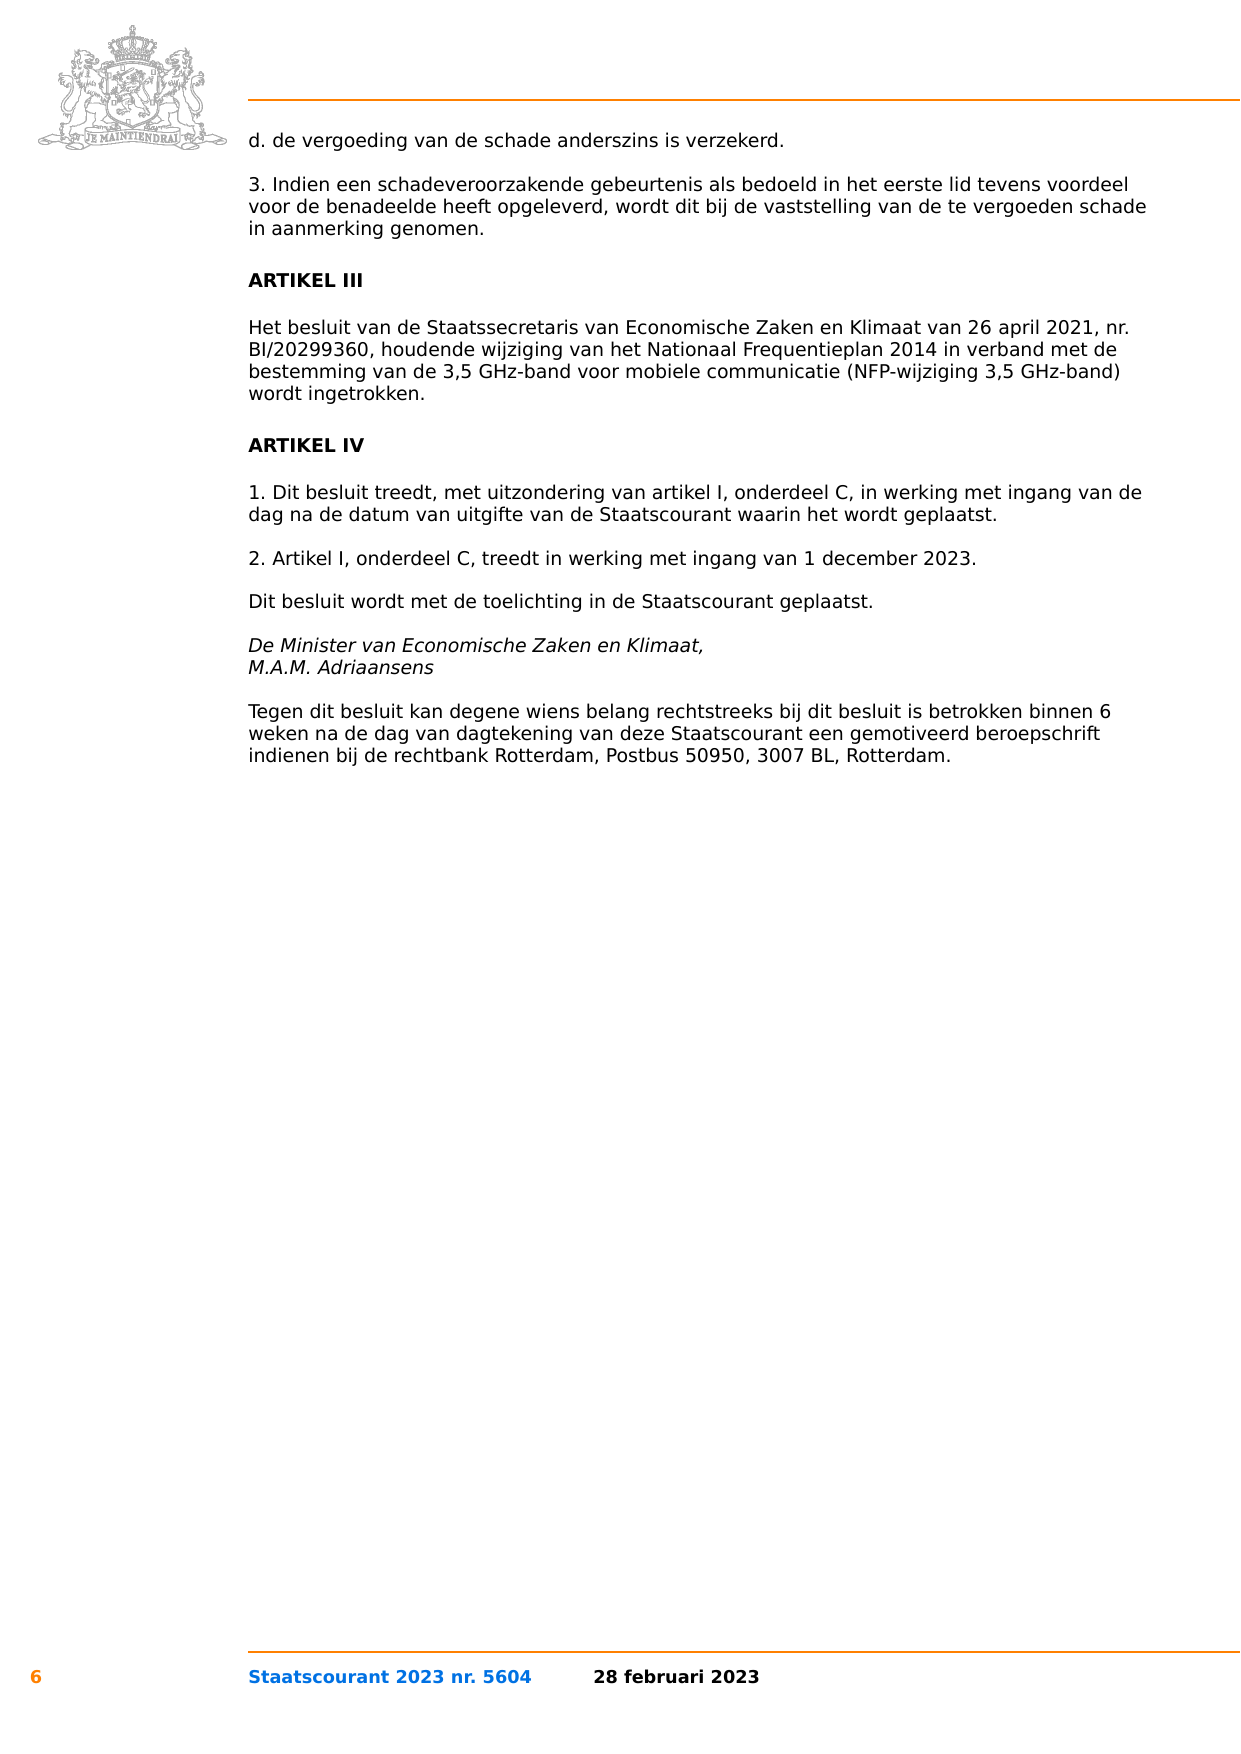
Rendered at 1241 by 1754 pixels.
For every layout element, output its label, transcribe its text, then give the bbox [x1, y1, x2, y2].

text Het besluit van de Staatssecretaris van Economische Zaken en Klimaat van 26 april 2021, nr. BI/20299360, houdende wijziging van het Nationaal Frequentieplan 2014 in verband met de bestemming van de 3,5 GHz-band voor mobiele communicatie (NFP-wijziging 3,5 GHz-band) wordt ingetrokken. [248, 317, 1163, 404]
subtitle ARTIKEL III [248, 270, 1163, 292]
picture [38, 25, 227, 150]
subtitle ARTIKEL IV [248, 434, 1163, 457]
text Tegen dit besluit kan degene wiens belang rechtstreeks bij dit besluit is betrokken binnen 6 weken na de dag van dagtekening van deze Staatscourant een gemotiveerd beroepschrift indienen bij de rechtbank Rotterdam, Postbus 50950, 3007 BL, Rotterdam. [248, 701, 1163, 767]
text Dit besluit wordt met de toelichting in de Staatscourant geplaatst. [248, 591, 1163, 613]
text 1. Dit besluit treedt, met uitzondering van artikel I, onderdeel C, in werking met ingang van de dag na de datum van uitgifte van de Staatscourant waarin het wordt geplaatst. [248, 482, 1163, 526]
text 3. Indien een schadeveroorzakende gebeurtenis als bedoeld in het eerste lid tevens voordeel voor de benadeelde heeft opgeleverd, wordt dit bij de vaststelling van de te vergoeden schade in aanmerking genomen. [248, 174, 1163, 240]
text d. de vergoeding van de schade anderszins is verzekerd. [248, 130, 1163, 152]
text De Minister van Economische Zaken en Klimaat, M.A.M. Adriaansens [248, 635, 1163, 679]
text 2. Artikel I, onderdeel C, treedt in werking met ingang van 1 december 2023. [248, 547, 1163, 569]
